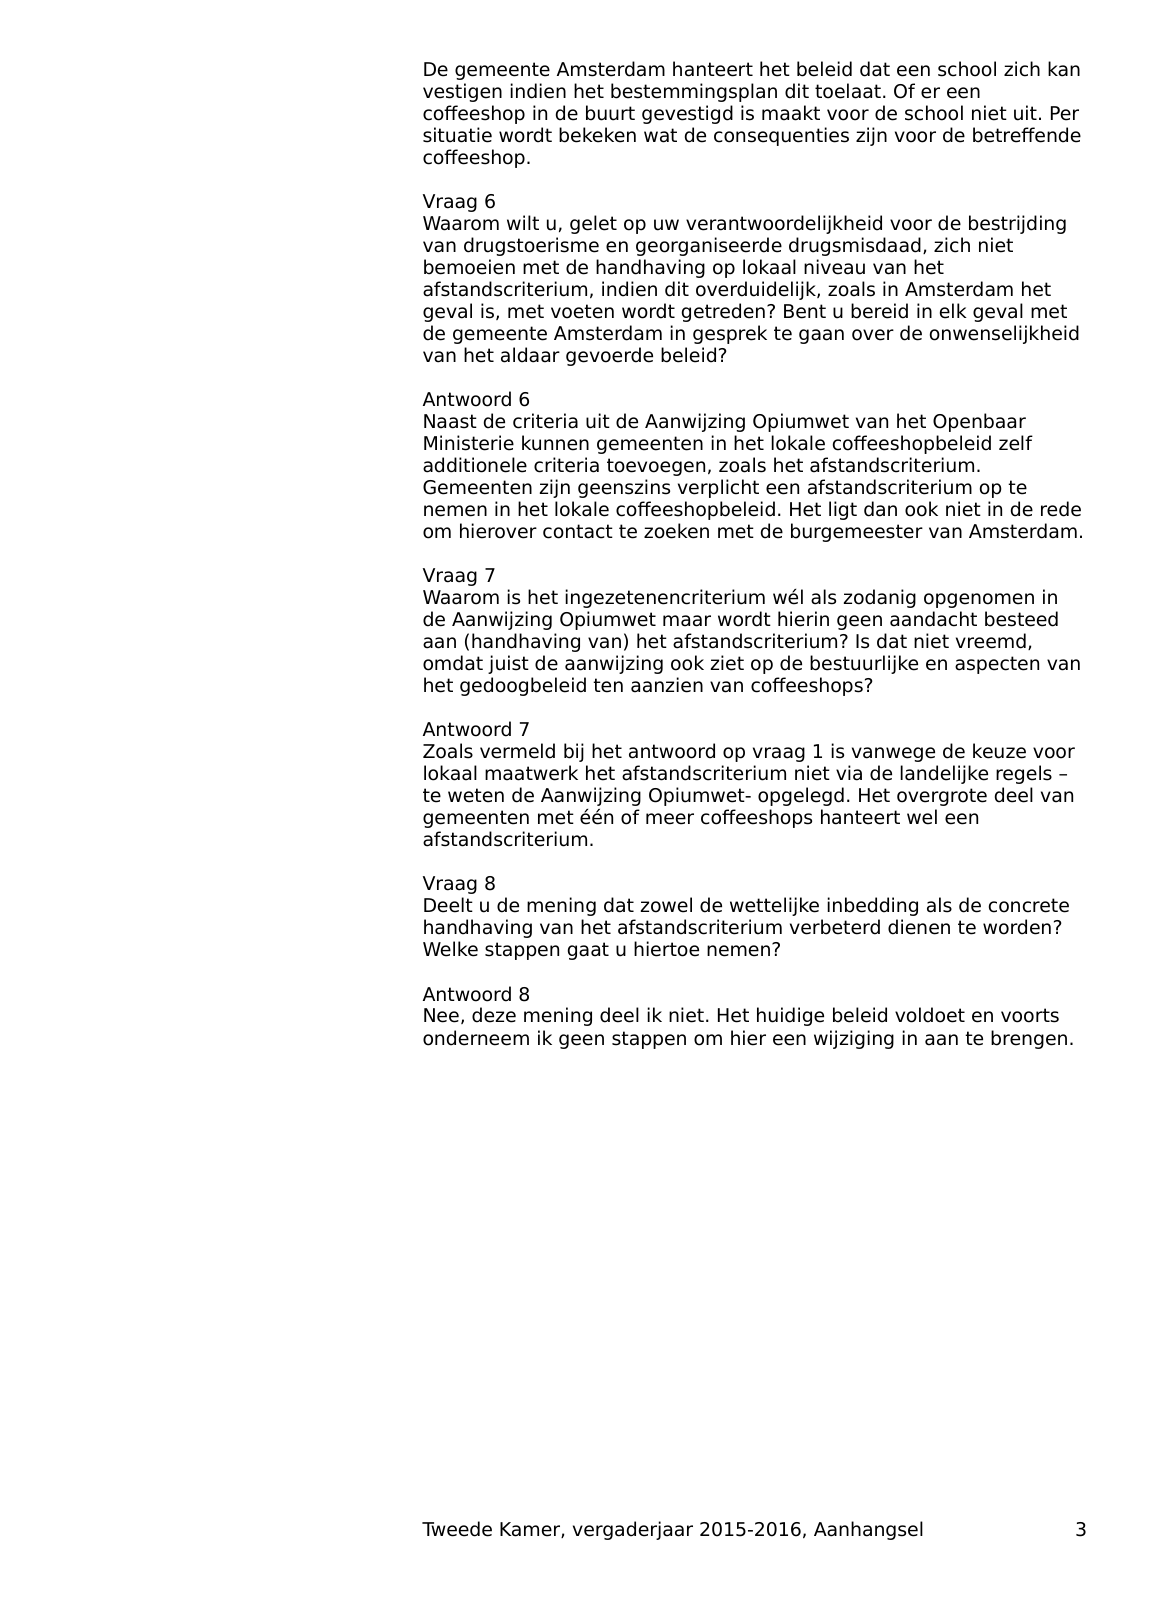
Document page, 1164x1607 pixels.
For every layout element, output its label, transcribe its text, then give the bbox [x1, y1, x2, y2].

text Vraag 7 [422, 565, 1087, 587]
text Antwoord 7 [422, 719, 1087, 741]
text Waarom wilt u, gelet op uw verantwoordelijkheid voor de bestrijding van drugstoerisme en georganiseerde drugsmisdaad, zich niet bemoeien met de handhaving op lokaal niveau van het afstandscriterium, indien dit overduidelijk, zoals in Amsterdam het geval is, met voeten wordt getreden? Bent u bereid in elk geval met de gemeente Amsterdam in gesprek te gaan over de onwenselijkheid van het aldaar gevoerde beleid? [422, 213, 1087, 367]
text Nee, deze mening deel ik niet. Het huidige beleid voldoet en voorts onderneem ik geen stappen om hier een wijziging in aan te brengen. [422, 1005, 1087, 1049]
text Vraag 6 [422, 191, 1087, 213]
text Vraag 8 [422, 873, 1087, 895]
text De gemeente Amsterdam hanteert het beleid dat een school zich kan vestigen indien het bestemmingsplan dit toelaat. Of er een coffeeshop in de buurt gevestigd is maakt voor de school niet uit. Per situatie wordt bekeken wat de consequenties zijn voor de betreffende coffeeshop. [422, 59, 1087, 169]
text Deelt u de mening dat zowel de wettelijke inbedding als de concrete handhaving van het afstandscriterium verbeterd dienen te worden? Welke stappen gaat u hiertoe nemen? [422, 895, 1087, 961]
text Antwoord 6 [422, 389, 1087, 411]
text Waarom is het ingezetenencriterium wél als zodanig opgenomen in de Aanwijzing Opiumwet maar wordt hierin geen aandacht besteed aan (handhaving van) het afstandscriterium? Is dat niet vreemd, omdat juist de aanwijzing ook ziet op de bestuurlijke en aspecten van het gedoogbeleid ten aanzien van coffeeshops? [422, 587, 1087, 697]
text Antwoord 8 [422, 983, 1087, 1005]
text Zoals vermeld bij het antwoord op vraag 1 is vanwege de keuze voor lokaal maatwerk het afstandscriterium niet via de landelijke regels – te weten de Aanwijzing Opiumwet- opgelegd. Het overgrote deel van gemeenten met één of meer coffeeshops hanteert wel een afstandscriterium. [422, 741, 1087, 851]
text Naast de criteria uit de Aanwijzing Opiumwet van het Openbaar Ministerie kunnen gemeenten in het lokale coffeeshopbeleid zelf additionele criteria toevoegen, zoals het afstandscriterium. Gemeenten zijn geenszins verplicht een afstandscriterium op te nemen in het lokale coffeeshopbeleid. Het ligt dan ook niet in de rede om hierover contact te zoeken met de burgemeester van Amsterdam. [422, 411, 1087, 543]
